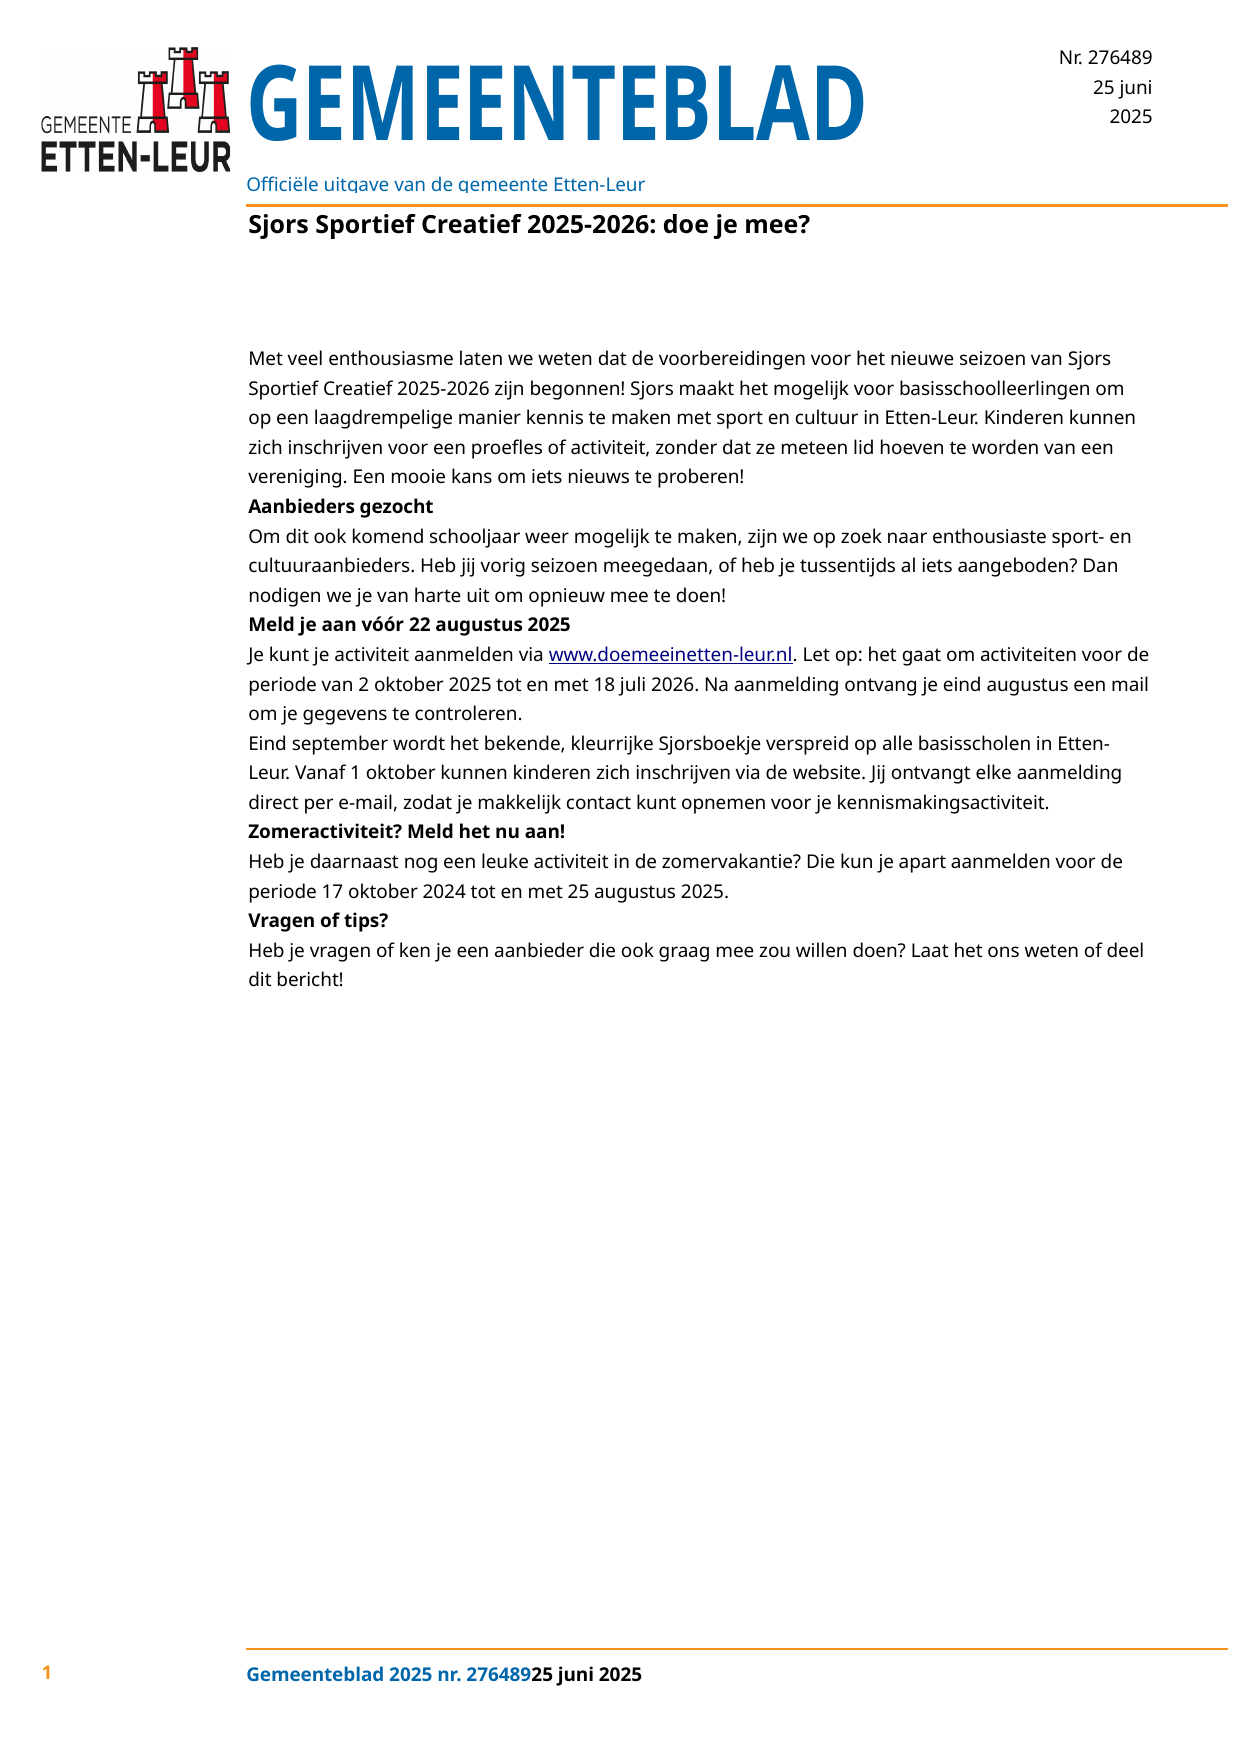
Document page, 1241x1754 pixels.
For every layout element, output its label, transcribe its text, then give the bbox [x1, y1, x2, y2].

text Heb je vragen of ken je een aanbieder die ook graag mee zou willen doen? Laat het ons weten of deel dit bericht! [248, 937, 1152, 992]
picture [41, 47, 231, 172]
text Sjors Sportief Creatief 2025-2026: doe je mee? [248, 207, 1152, 241]
text Aanbieders gezocht [248, 493, 1152, 519]
text Zomeractiviteit? Meld het nu aan! [248, 819, 1152, 844]
text Met veel enthousiasme laten we weten dat de voorbereidingen voor het nieuwe seizoen van Sjors Sportief Creatief 2025-2026 zijn begonnen! Sjors maakt het mogelijk voor basisschoolleerlingen om op een laagdrempelige manier kennis te maken met sport en cultuur in Etten-Leur. Kinderen kunnen zich inschrijven voor een proefles of activiteit, zonder dat ze meteen lid hoeven te worden van een vereniging. Een mooie kans om iets nieuws te proberen! [248, 345, 1152, 489]
text Om dit ook komend schooljaar weer mogelijk te maken, zijn we op zoek naar enthousiaste sport- en cultuuraanbieders. Heb jij vorig seizoen meegedaan, of heb je tussentijds al iets aangeboden? Dan nodigen we je van harte uit om opnieuw mee te doen! [248, 523, 1152, 608]
text Je kunt je activiteit aanmelden via www.doemeeinetten-leur.nl. Let op: het gaat om activiteiten voor de periode van 2 oktober 2025 tot en met 18 juli 2026. Na aanmelding ontvang je eind augustus een mail om je gegevens te controleren. [248, 641, 1152, 726]
text Eind september wordt het bekende, kleurrijke Sjorsboekje verspreid op alle basisscholen in Etten-Leur. Vanaf 1 oktober kunnen kinderen zich inschrijven via de website. Jij ontvangt elke aanmelding direct per e-mail, zodat je makkelijk contact kunt opnemen voor je kennismakingsactiviteit. [248, 730, 1152, 815]
text Vragen of tips? [248, 907, 1152, 933]
text Heb je daarnaast nog een leuke activiteit in de zomervakantie? Die kun je apart aanmelden voor de periode 17 oktober 2024 tot en met 25 augustus 2025. [248, 848, 1152, 903]
text Meld je aan vóór 22 augustus 2025 [248, 612, 1152, 637]
